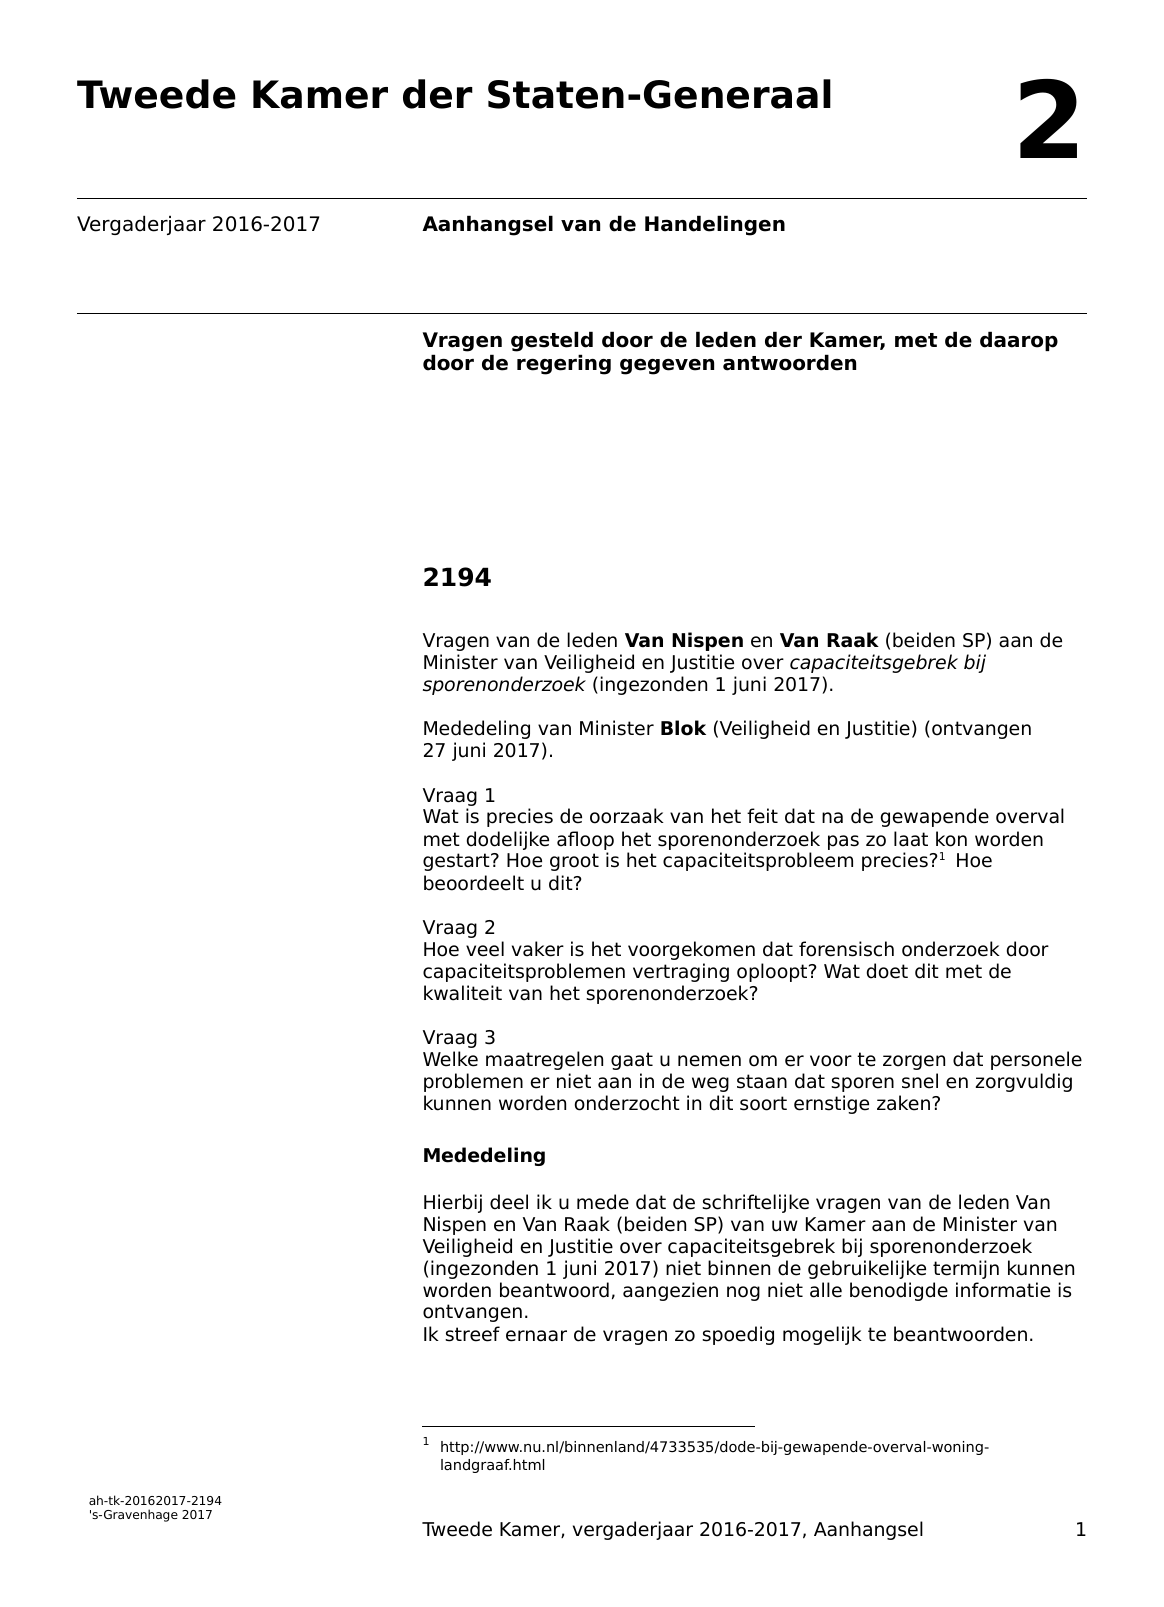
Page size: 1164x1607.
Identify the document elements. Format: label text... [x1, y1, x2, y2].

text Mededeling van Minister Blok (Veiligheid en Justitie) (ontvangen 27 juni 2017). [422, 718, 1087, 762]
text Vragen van de leden Van Nispen en Van Raak (beiden SP) aan de Minister van Veiligheid en Justitie over capaciteitsgebrek bij sporenonderzoek (ingezonden 1 juni 2017). [422, 630, 1087, 696]
table_cell Vergaderjaar 2016-2017 [77, 199, 422, 313]
text Hoe veel vaker is het voorgekomen dat forensisch onderzoek door capaciteitsproblemen vertraging oploopt? Wat doet dit met de kwaliteit van het sporenonderzoek? [422, 938, 1087, 1004]
table_cell Vragen gesteld door de leden der Kamer, met de daarop door de regering gegeven antwoorden [422, 314, 1087, 375]
text 's-Gravenhage 2017 [88, 1508, 323, 1522]
text Hierbij deel ik u mede dat de schriftelijke vragen van de leden Van Nispen en Van Raak (beiden SP) van uw Kamer aan de Minister van Veiligheid en Justitie over capaciteitsgebrek bij sporenonderzoek (ingezonden 1 juni 2017) niet binnen de gebruikelijke termijn kunnen worden beantwoord, aangezien nog niet alle benodigde informatie is ontvangen. [422, 1192, 1087, 1323]
text http://www.nu.nl/binnenland/4733535/dode-bij-gewapende-overval-woning-landgraaf.html [422, 1435, 1087, 1474]
table_header 2 [886, 59, 1087, 198]
text 2194 [422, 563, 1087, 592]
subtitle Mededeling [422, 1144, 1087, 1167]
text Ik streef ernaar de vragen zo spoedig mogelijk te beantwoorden. [422, 1323, 1087, 1345]
table_cell Aanhangsel van de Handelingen [422, 199, 1087, 313]
text Vraag 2 [422, 917, 1087, 938]
text ah-tk-20162017-2194 [88, 1494, 323, 1508]
table_header Tweede Kamer der Staten-Generaal [77, 59, 886, 198]
text Vraag 3 [422, 1027, 1087, 1049]
table_cell [77, 314, 422, 375]
text Wat is precies de oorzaak van het feit dat na de gewapende overval met dodelijke afloop het sporenonderzoek pas zo laat kon worden gestart? Hoe groot is het capaciteitsprobleem precies? Hoe beoordeelt u dit? [422, 806, 1087, 894]
text Welke maatregelen gaat u nemen om er voor te zorgen dat personele problemen er niet aan in de weg staan dat sporen snel en zorgvuldig kunnen worden onderzocht in dit soort ernstige zaken? [422, 1049, 1087, 1114]
text Vraag 1 [422, 784, 1087, 806]
